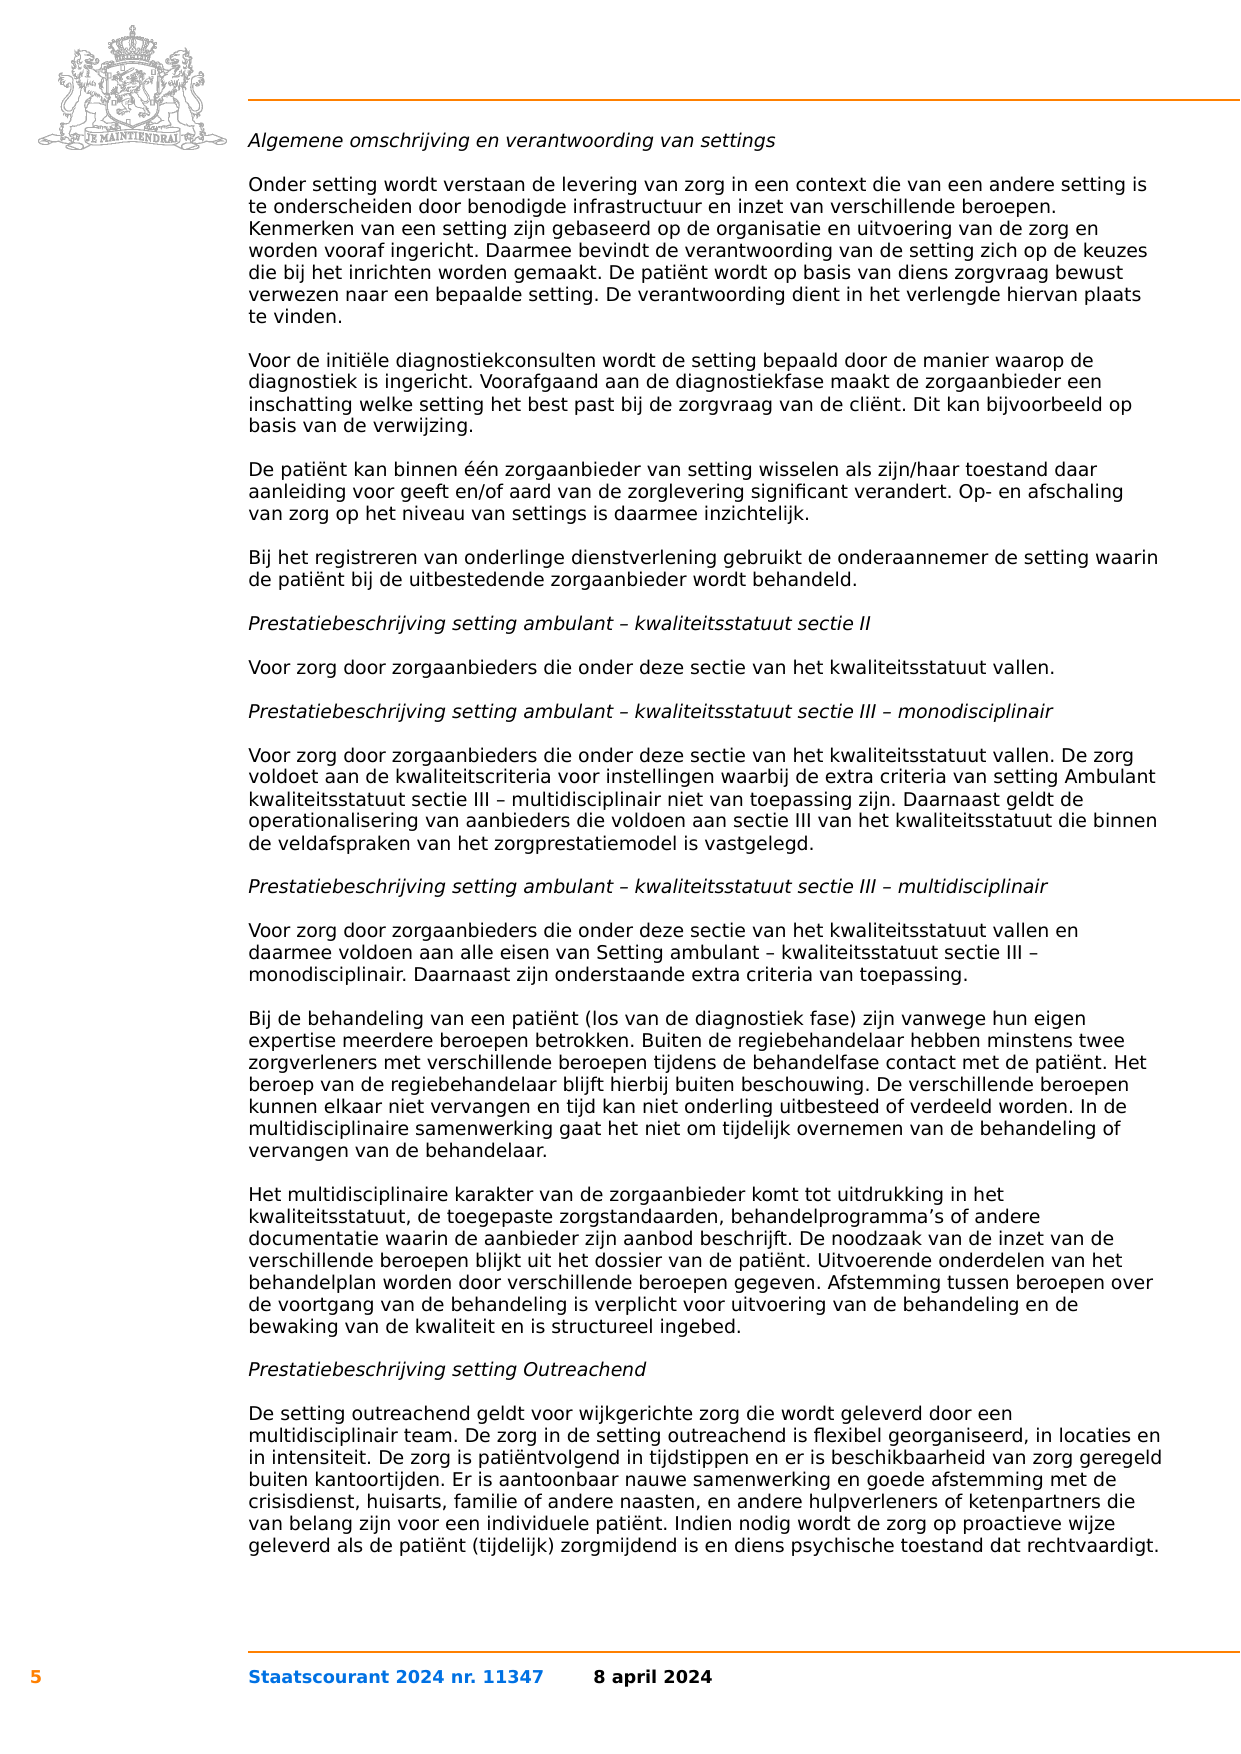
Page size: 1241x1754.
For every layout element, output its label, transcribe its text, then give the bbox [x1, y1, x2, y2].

subtitle Prestatiebeschrijving setting ambulant – kwaliteitsstatuut sectie II [248, 613, 1163, 635]
subtitle Prestatiebeschrijving setting ambulant – kwaliteitsstatuut sectie III – multidisciplinair [248, 876, 1163, 898]
text Onder setting wordt verstaan de levering van zorg in een context die van een andere setting is te onderscheiden door benodigde infrastructuur en inzet van verschillende beroepen. Kenmerken van een setting zijn gebaseerd op de organisatie en uitvoering van de zorg en worden vooraf ingericht. Daarmee bevindt de verantwoording van de setting zich op de keuzes die bij het inrichten worden gemaakt. De patiënt wordt op basis van diens zorgvraag bewust verwezen naar een bepaalde setting. De verantwoording dient in het verlengde hiervan plaats te vinden. [248, 174, 1163, 328]
text De setting outreachend geldt voor wijkgerichte zorg die wordt geleverd door een multidisciplinair team. De zorg in de setting outreachend is flexibel georganiseerd, in locaties en in intensiteit. De zorg is patiëntvolgend in tijdstippen en er is beschikbaarheid van zorg geregeld buiten kantoortijden. Er is aantoonbaar nauwe samenwerking en goede afstemming met de crisisdienst, huisarts, familie of andere naasten, en andere hulpverleners of ketenpartners die van belang zijn voor een individuele patiënt. Indien nodig wordt de zorg op proactieve wijze geleverd als de patiënt (tijdelijk) zorgmijdend is en diens psychische toestand dat rechtvaardigt. [248, 1403, 1163, 1557]
subtitle Algemene omschrijving en verantwoording van settings [248, 130, 1163, 152]
subtitle Prestatiebeschrijving setting Outreachend [248, 1359, 1163, 1381]
subtitle Prestatiebeschrijving setting ambulant – kwaliteitsstatuut sectie III – monodisciplinair [248, 701, 1163, 723]
text Voor zorg door zorgaanbieders die onder deze sectie van het kwaliteitsstatuut vallen. De zorg voldoet aan de kwaliteitscriteria voor instellingen waarbij de extra criteria van setting Ambulant kwaliteitsstatuut sectie III – multidisciplinair niet van toepassing zijn. Daarnaast geldt de operationalisering van aanbieders die voldoen aan sectie III van het kwaliteitsstatuut die binnen de veldafspraken van het zorgprestatiemodel is vastgelegd. [248, 744, 1163, 854]
text Bij het registreren van onderlinge dienstverlening gebruikt de onderaannemer de setting waarin de patiënt bij de uitbestedende zorgaanbieder wordt behandeld. [248, 547, 1163, 591]
text Voor de initiële diagnostiekconsulten wordt de setting bepaald door de manier waarop de diagnostiek is ingericht. Voorafgaand aan de diagnostiekfase maakt de zorgaanbieder een inschatting welke setting het best past bij de zorgvraag van de cliënt. Dit kan bijvoorbeeld op basis van de verwijzing. [248, 349, 1163, 437]
text Voor zorg door zorgaanbieders die onder deze sectie van het kwaliteitsstatuut vallen en daarmee voldoen aan alle eisen van Setting ambulant – kwaliteitsstatuut sectie III – monodisciplinair. Daarnaast zijn onderstaande extra criteria van toepassing. [248, 920, 1163, 986]
text Voor zorg door zorgaanbieders die onder deze sectie van het kwaliteitsstatuut vallen. [248, 657, 1163, 679]
text De patiënt kan binnen één zorgaanbieder van setting wisselen als zijn/haar toestand daar aanleiding voor geeft en/of aard van de zorglevering significant verandert. Op- en afschaling van zorg op het niveau van settings is daarmee inzichtelijk. [248, 459, 1163, 525]
picture [38, 25, 227, 150]
text Bij de behandeling van een patiënt (los van de diagnostiek fase) zijn vanwege hun eigen expertise meerdere beroepen betrokken. Buiten de regiebehandelaar hebben minstens twee zorgverleners met verschillende beroepen tijdens de behandelfase contact met de patiënt. Het beroep van de regiebehandelaar blijft hierbij buiten beschouwing. De verschillende beroepen kunnen elkaar niet vervangen en tijd kan niet onderling uitbesteed of verdeeld worden. In de multidisciplinaire samenwerking gaat het niet om tijdelijk overnemen van de behandeling of vervangen van de behandelaar. [248, 1008, 1163, 1162]
text Het multidisciplinaire karakter van de zorgaanbieder komt tot uitdrukking in het kwaliteitsstatuut, de toegepaste zorgstandaarden, behandelprogramma’s of andere documentatie waarin de aanbieder zijn aanbod beschrijft. De noodzaak van de inzet van de verschillende beroepen blijkt uit het dossier van de patiënt. Uitvoerende onderdelen van het behandelplan worden door verschillende beroepen gegeven. Afstemming tussen beroepen over de voortgang van de behandeling is verplicht voor uitvoering van de behandeling en de bewaking van de kwaliteit en is structureel ingebed. [248, 1184, 1163, 1337]
